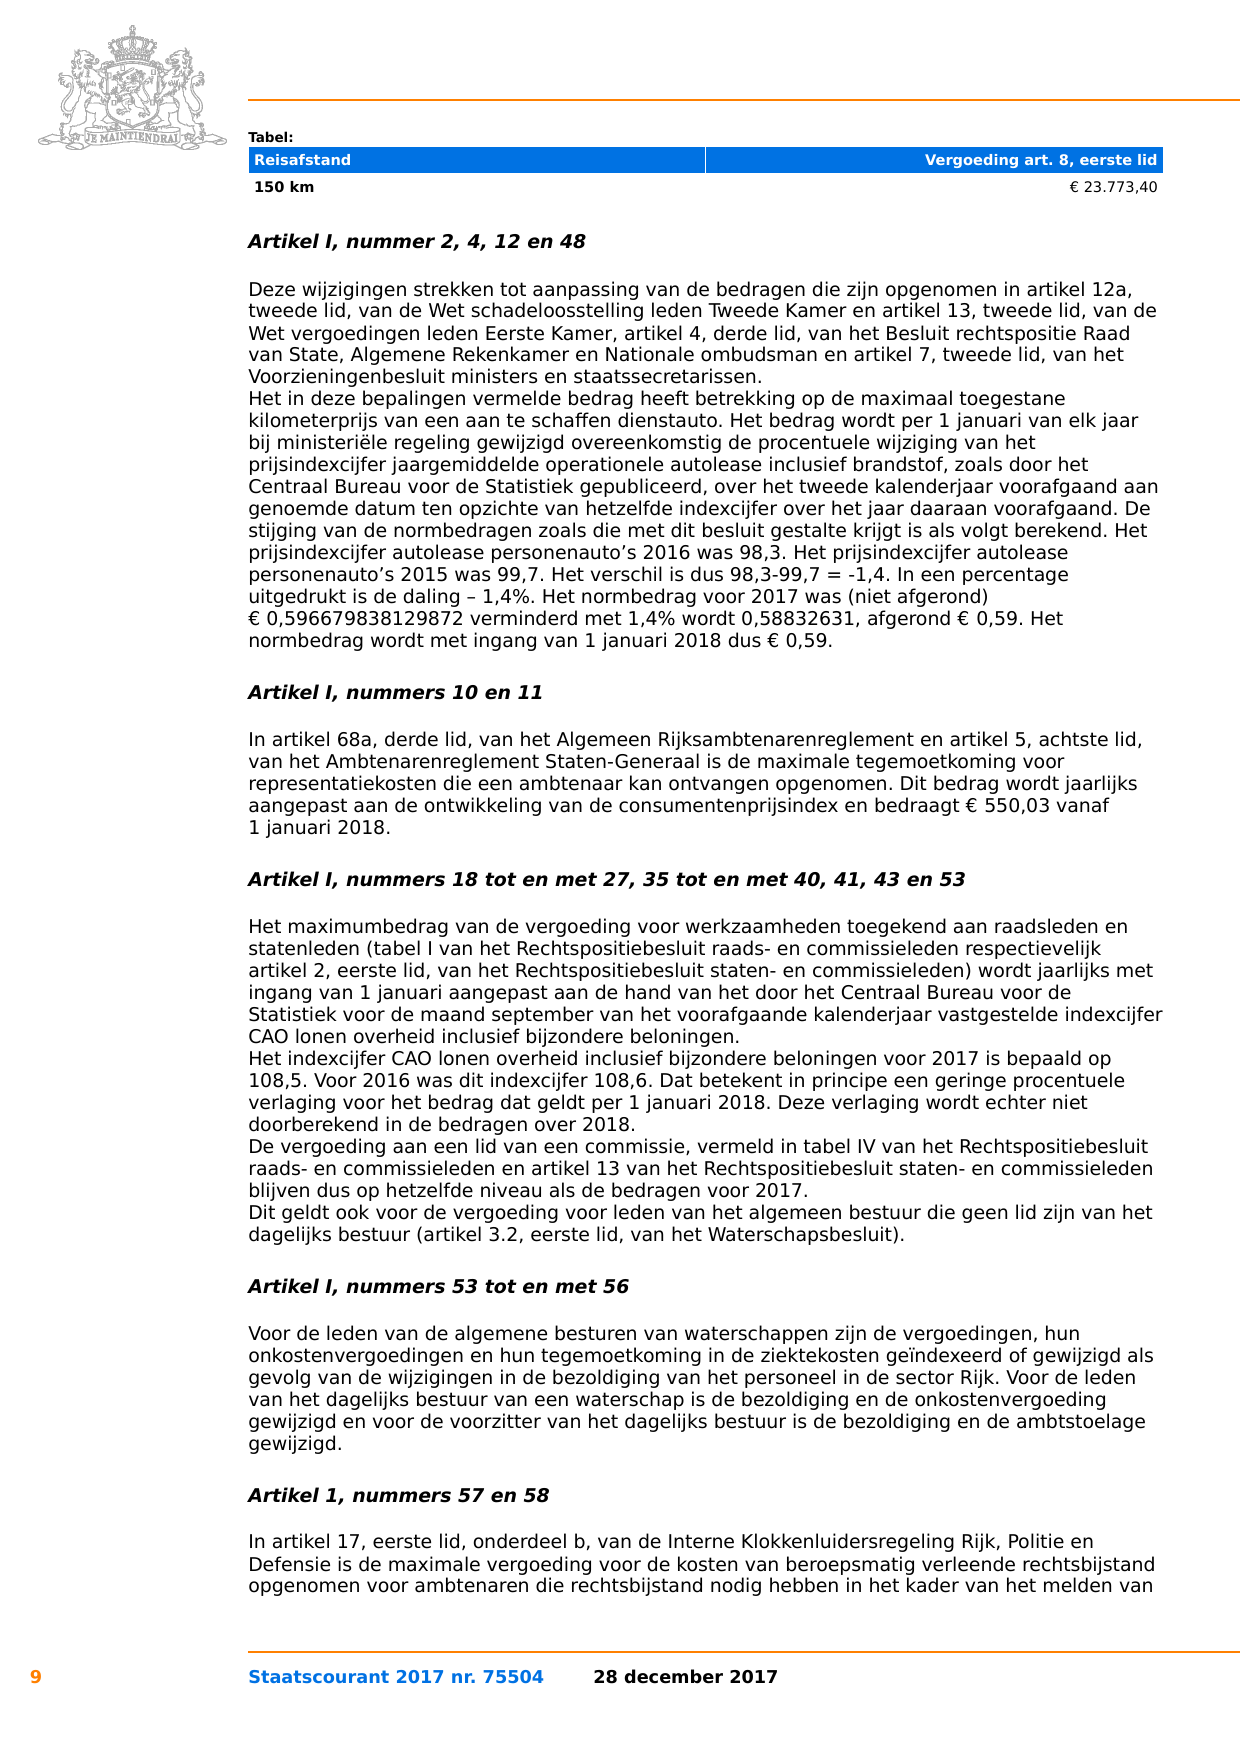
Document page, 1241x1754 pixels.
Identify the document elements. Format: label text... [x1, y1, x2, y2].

picture [38, 25, 227, 150]
text In artikel 17, eerste lid, onderdeel b, van de Interne Klokkenluidersregeling Rijk, Politie en Defensie is de maximale vergoeding voor de kosten van beroepsmatig verleende rechtsbijstand opgenomen voor ambtenaren die rechtsbijstand nodig hebben in het kader van het melden van [248, 1531, 1163, 1597]
subtitle Artikel I, nummer 2, 4, 12 en 48 [248, 231, 1163, 253]
text Het indexcijfer CAO lonen overheid inclusief bijzondere beloningen voor 2017 is bepaald op 108,5. Voor 2016 was dit indexcijfer 108,6. Dat betekent in principe een geringe procentuele verlaging voor het bedrag dat geldt per 1 januari 2018. Deze verlaging wordt echter niet doorberekend in de bedragen over 2018. [248, 1048, 1163, 1136]
table_cell 150 km [249, 174, 705, 200]
table_cell Vergoeding art. 8, eerste lid [706, 147, 1163, 173]
text Dit geldt ook voor de vergoeding voor leden van het algemeen bestuur die geen lid zijn van het dagelijks bestuur (artikel 3.2, eerste lid, van het Waterschapsbesluit). [248, 1202, 1163, 1246]
text Het maximumbedrag van de vergoeding voor werkzaamheden toegekend aan raadsleden en statenleden (tabel I van het Rechtspositiebesluit raads- en commissieleden respectievelijk artikel 2, eerste lid, van het Rechtspositiebesluit staten- en commissieleden) wordt jaarlijks met ingang van 1 januari aangepast aan de hand van het door het Centraal Bureau voor de Statistiek voor de maand september van het voorafgaande kalenderjaar vastgestelde indexcijfer CAO lonen overheid inclusief bijzondere beloningen. [248, 916, 1163, 1048]
table_cell Reisafstand [249, 147, 705, 173]
text Deze wijzigingen strekken tot aanpassing van de bedragen die zijn opgenomen in artikel 12a, tweede lid, van de Wet schadeloosstelling leden Tweede Kamer en artikel 13, tweede lid, van de Wet vergoedingen leden Eerste Kamer, artikel 4, derde lid, van het Besluit rechtspositie Raad van State, Algemene Rekenkamer en Nationale ombudsman en artikel 7, tweede lid, van het Voorzieningenbesluit ministers en staatssecretarissen. [248, 278, 1163, 388]
subtitle Artikel 1, nummers 57 en 58 [248, 1484, 1163, 1506]
text In artikel 68a, derde lid, van het Algemeen Rijksambtenarenreglement en artikel 5, achtste lid, van het Ambtenarenreglement Staten-Generaal is de maximale tegemoetkoming voor representatiekosten die een ambtenaar kan ontvangen opgenomen. Dit bedrag wordt jaarlijks aangepast aan de ontwikkeling van de consumentenprijsindex en bedraagt € 550,03 vanaf 1 januari 2018. [248, 729, 1163, 839]
table_header Tabel: [248, 130, 1163, 146]
subtitle Artikel I, nummers 18 tot en met 27, 35 tot en met 40, 41, 43 en 53 [248, 869, 1163, 891]
table_cell € 23.773,40 [706, 174, 1163, 200]
subtitle Artikel I, nummers 10 en 11 [248, 682, 1163, 704]
text Het in deze bepalingen vermelde bedrag heeft betrekking op de maximaal toegestane kilometerprijs van een aan te schaffen dienstauto. Het bedrag wordt per 1 januari van elk jaar bij ministeriële regeling gewijzigd overeenkomstig de procentuele wijziging van het prijsindexcijfer jaargemiddelde operationele autolease inclusief brandstof, zoals door het Centraal Bureau voor de Statistiek gepubliceerd, over het tweede kalenderjaar voorafgaand aan genoemde datum ten opzichte van hetzelfde indexcijfer over het jaar daaraan voorafgaand. De stijging van de normbedragen zoals die met dit besluit gestalte krijgt is als volgt berekend. Het prijsindexcijfer autolease personenauto’s 2016 was 98,3. Het prijsindexcijfer autolease personenauto’s 2015 was 99,7. Het verschil is dus 98,3-99,7 = -1,4. In een percentage uitgedrukt is de daling – 1,4%. Het normbedrag voor 2017 was (niet afgerond) € 0,596679838129872 verminderd met 1,4% wordt 0,58832631, afgerond € 0,59. Het normbedrag wordt met ingang van 1 januari 2018 dus € 0,59. [248, 388, 1163, 652]
text Voor de leden van de algemene besturen van waterschappen zijn de vergoedingen, hun onkostenvergoedingen en hun tegemoetkoming in de ziektekosten geïndexeerd of gewijzigd als gevolg van de wijzigingen in de bezoldiging van het personeel in de sector Rijk. Voor de leden van het dagelijks bestuur van een waterschap is de bezoldiging en de onkostenvergoeding gewijzigd en voor de voorzitter van het dagelijks bestuur is de bezoldiging en de ambtstoelage gewijzigd. [248, 1323, 1163, 1454]
text De vergoeding aan een lid van een commissie, vermeld in tabel IV van het Rechtspositiebesluit raads- en commissieleden en artikel 13 van het Rechtspositiebesluit staten- en commissieleden blijven dus op hetzelfde niveau als de bedragen voor 2017. [248, 1136, 1163, 1202]
subtitle Artikel I, nummers 53 tot en met 56 [248, 1276, 1163, 1298]
